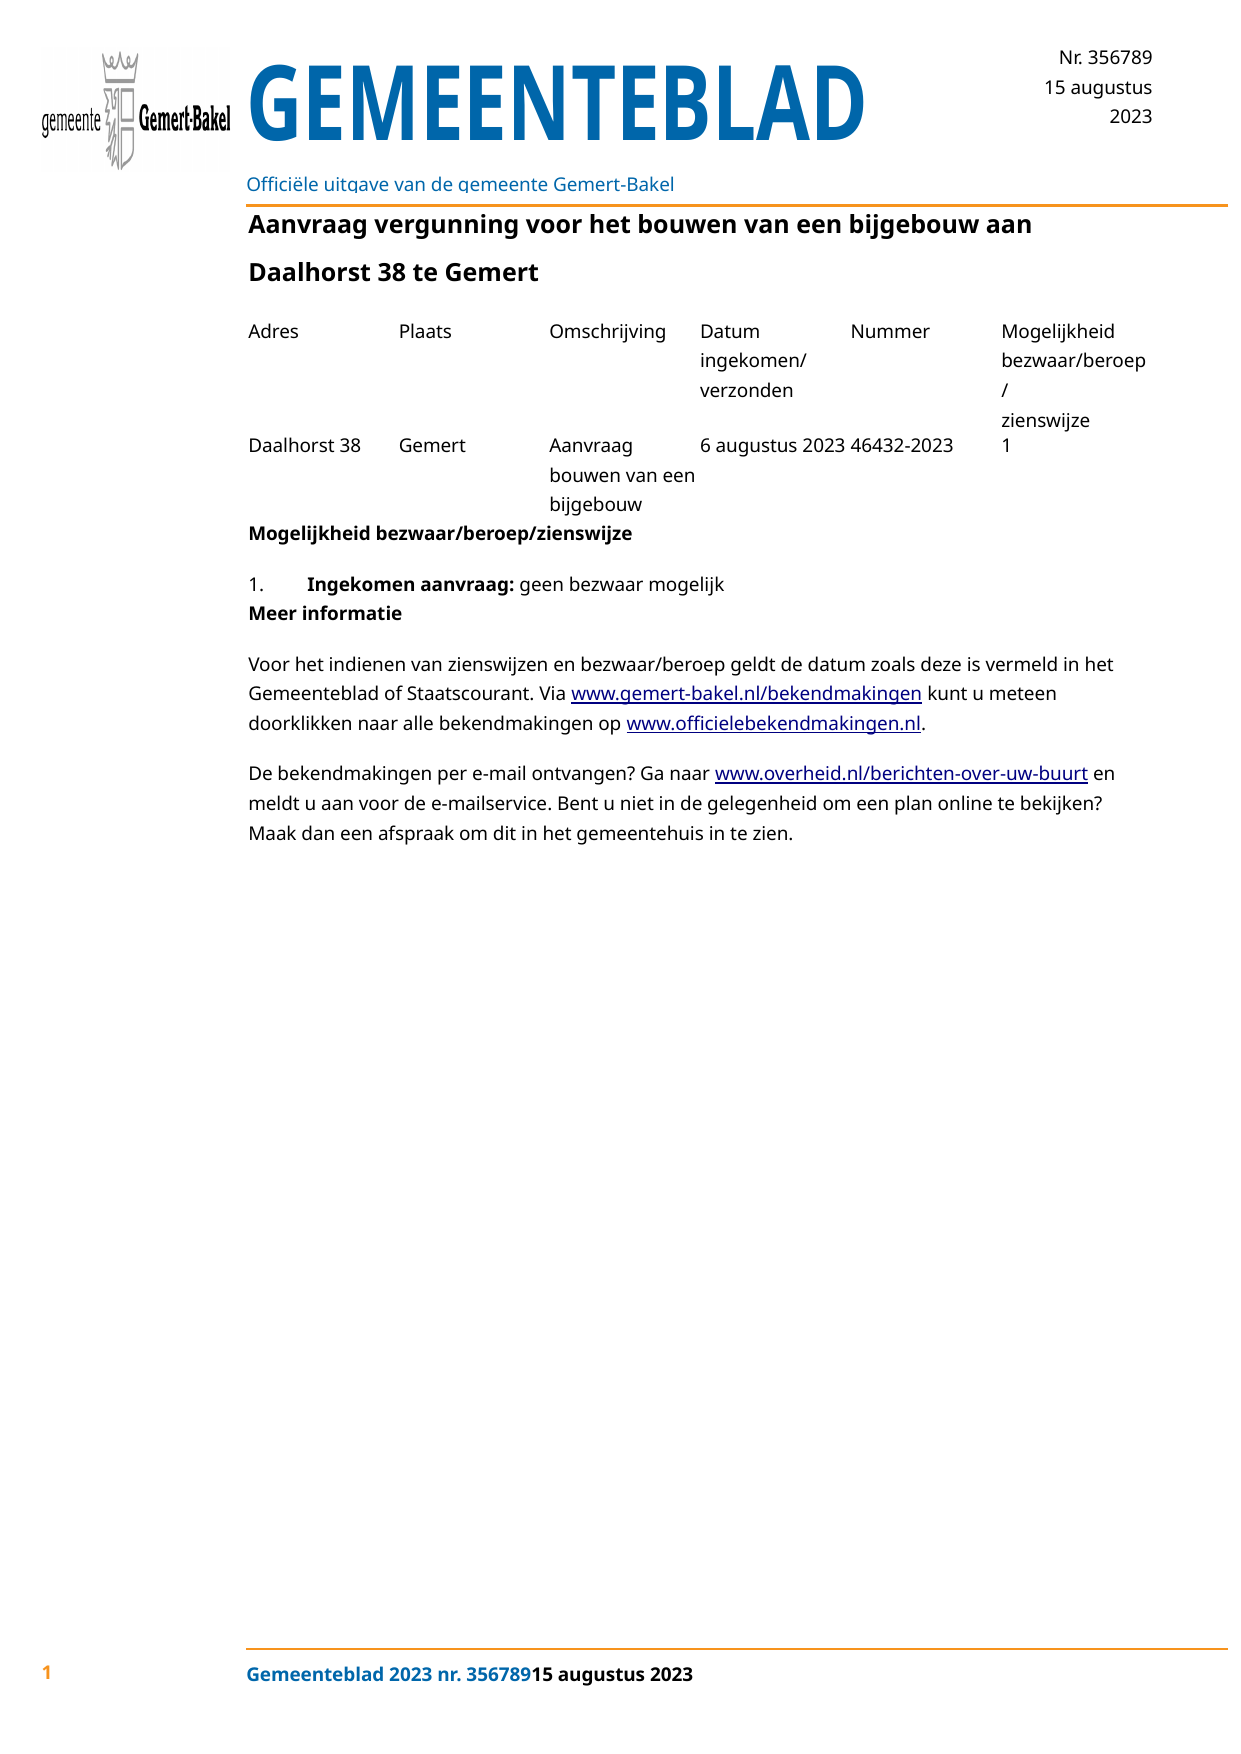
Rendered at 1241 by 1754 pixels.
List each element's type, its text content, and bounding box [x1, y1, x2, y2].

table_cell 6 augustus 2023 [700, 433, 850, 517]
table_header Omschrijving [549, 318, 700, 432]
table_header Adres [248, 318, 398, 432]
table_header Plaats [399, 318, 549, 432]
table_header Mogelijkheid bezwaar/beroep/ zienswijze [1001, 318, 1152, 432]
list Ingekomen aanvraag: geen bezwaar mogelijk [248, 571, 1152, 597]
table_cell 1 [1001, 433, 1152, 517]
table_header Datum ingekomen/ verzonden [700, 318, 850, 432]
table_header Nummer [850, 318, 1001, 432]
text Mogelijkheid bezwaar/beroep/zienswijze [248, 521, 1152, 546]
picture [41, 47, 231, 172]
table_cell 46432-2023 [850, 433, 1001, 517]
text Voor het indienen van zienswijzen en bezwaar/beroep geldt de datum zoals deze is vermeld in het Gemeenteblad of Staatscourant. Via www.gemert-bakel.nl/bekendmakingen kunt u meteen doorklikken naar alle bekendmakingen op www.officielebekendmakingen.nl. [248, 651, 1152, 736]
text Aanvraag vergunning voor het bouwen van een bijgebouw aan Daalhorst 38 te Gemert [248, 207, 1152, 288]
table_cell Aanvraag bouwen van een bijgebouw [549, 433, 700, 517]
table_cell Gemert [399, 433, 549, 517]
table_cell Daalhorst 38 [248, 433, 398, 517]
text De bekendmakingen per e-mail ontvangen? Ga naar www.overheid.nl/berichten-over-uw-buurt en meldt u aan voor de e-mailservice. Bent u niet in de gelegenheid om een plan online te bekijken? Maak dan een afspraak om dit in het gemeentehuis in te zien. [248, 761, 1152, 846]
text Meer informatie [248, 601, 1152, 626]
